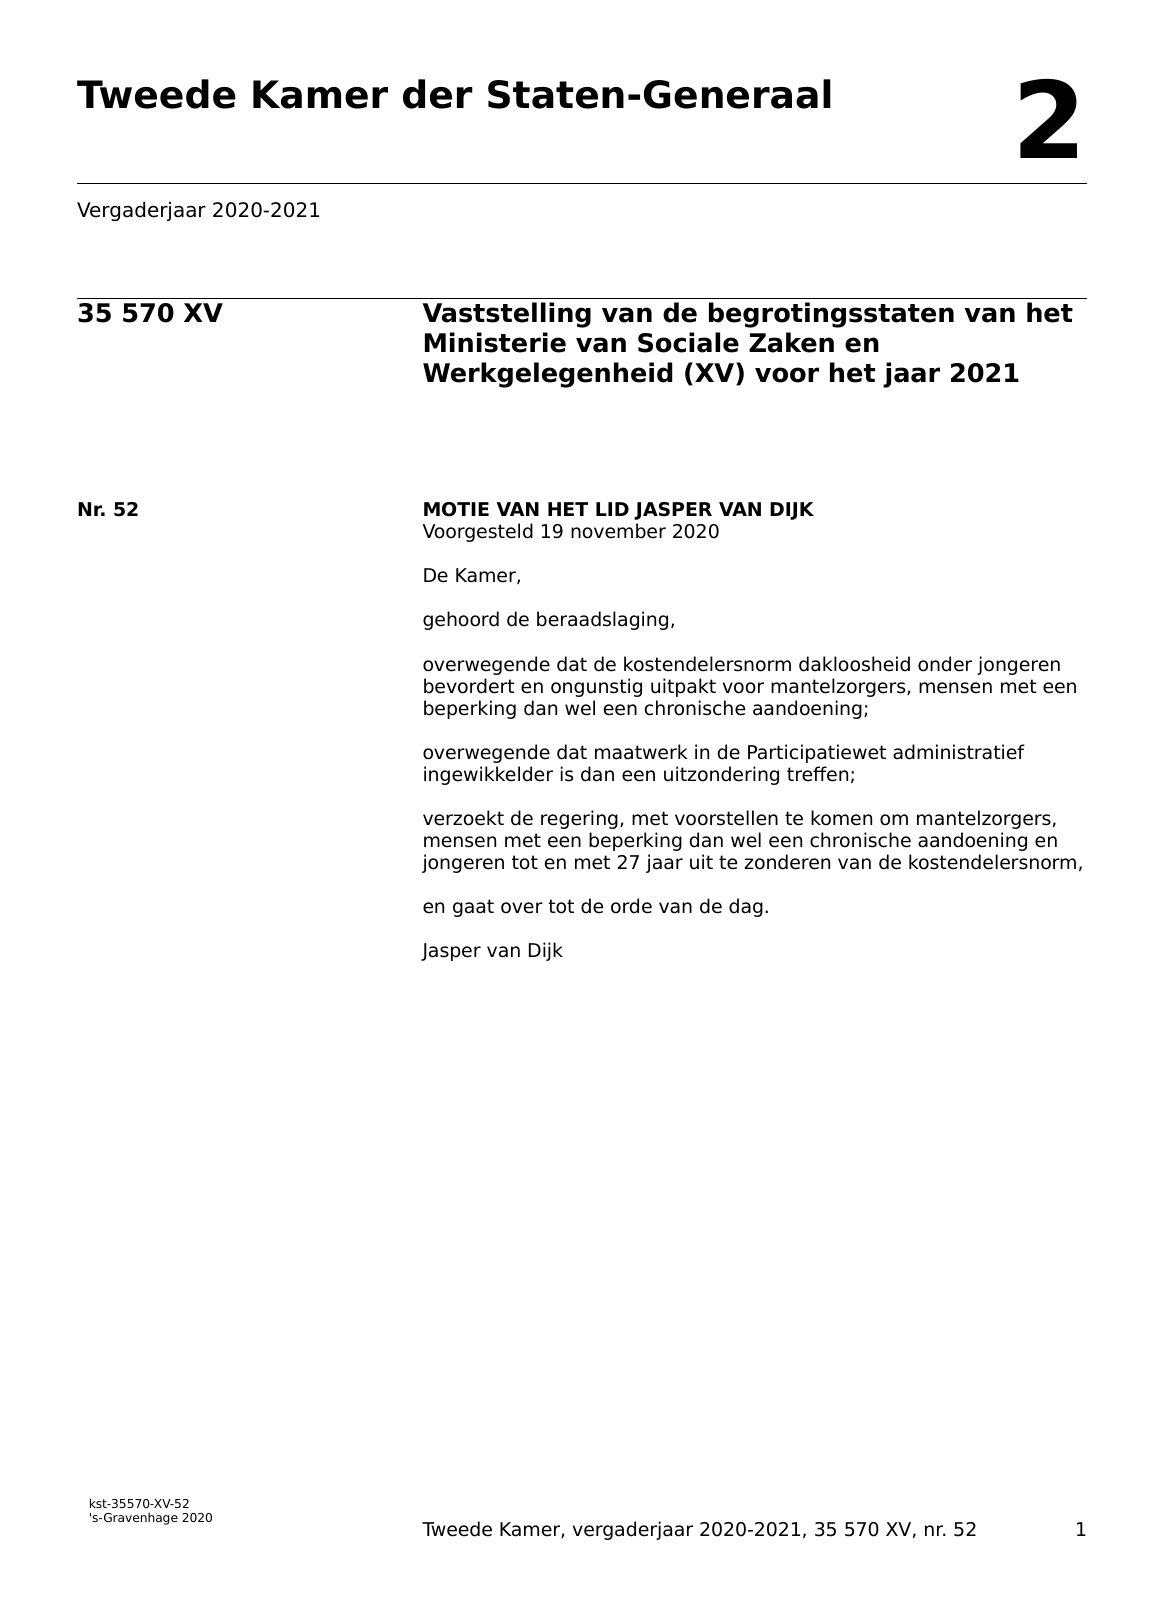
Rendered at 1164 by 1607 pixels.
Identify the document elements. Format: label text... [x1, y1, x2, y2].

text Voorgesteld 19 november 2020 [422, 521, 1087, 543]
subtitle Nr. 52 MOTIE VAN HET LID JASPER VAN DIJK [77, 499, 1087, 521]
table_header Tweede Kamer der Staten-Generaal [77, 59, 886, 183]
text Jasper van Dijk [422, 940, 1087, 962]
subtitle 35 570 XV Vaststelling van de begrotingsstaten van het Ministerie van Sociale Zaken en Werkgelegenheid (XV) voor het jaar 2021 [77, 299, 1087, 388]
text 's-Gravenhage 2020 [88, 1511, 323, 1525]
text De Kamer, [422, 565, 1087, 587]
text verzoekt de regering, met voorstellen te komen om mantelzorgers, mensen met een beperking dan wel een chronische aandoening en jongeren tot en met 27 jaar uit te zonderen van de kostendelersnorm, [422, 808, 1087, 874]
table_cell Vergaderjaar 2020-2021 [77, 184, 1087, 298]
text overwegende dat de kostendelersnorm dakloosheid onder jongeren bevordert en ongunstig uitpakt voor mantelzorgers, mensen met een beperking dan wel een chronische aandoening; [422, 653, 1087, 719]
text en gaat over tot de orde van de dag. [422, 896, 1087, 918]
table_header 2 [886, 59, 1087, 183]
text kst-35570-XV-52 [88, 1497, 323, 1511]
text overwegende dat maatwerk in de Participatiewet administratief ingewikkelder is dan een uitzondering treffen; [422, 742, 1087, 786]
text gehoord de beraadslaging, [422, 609, 1087, 631]
